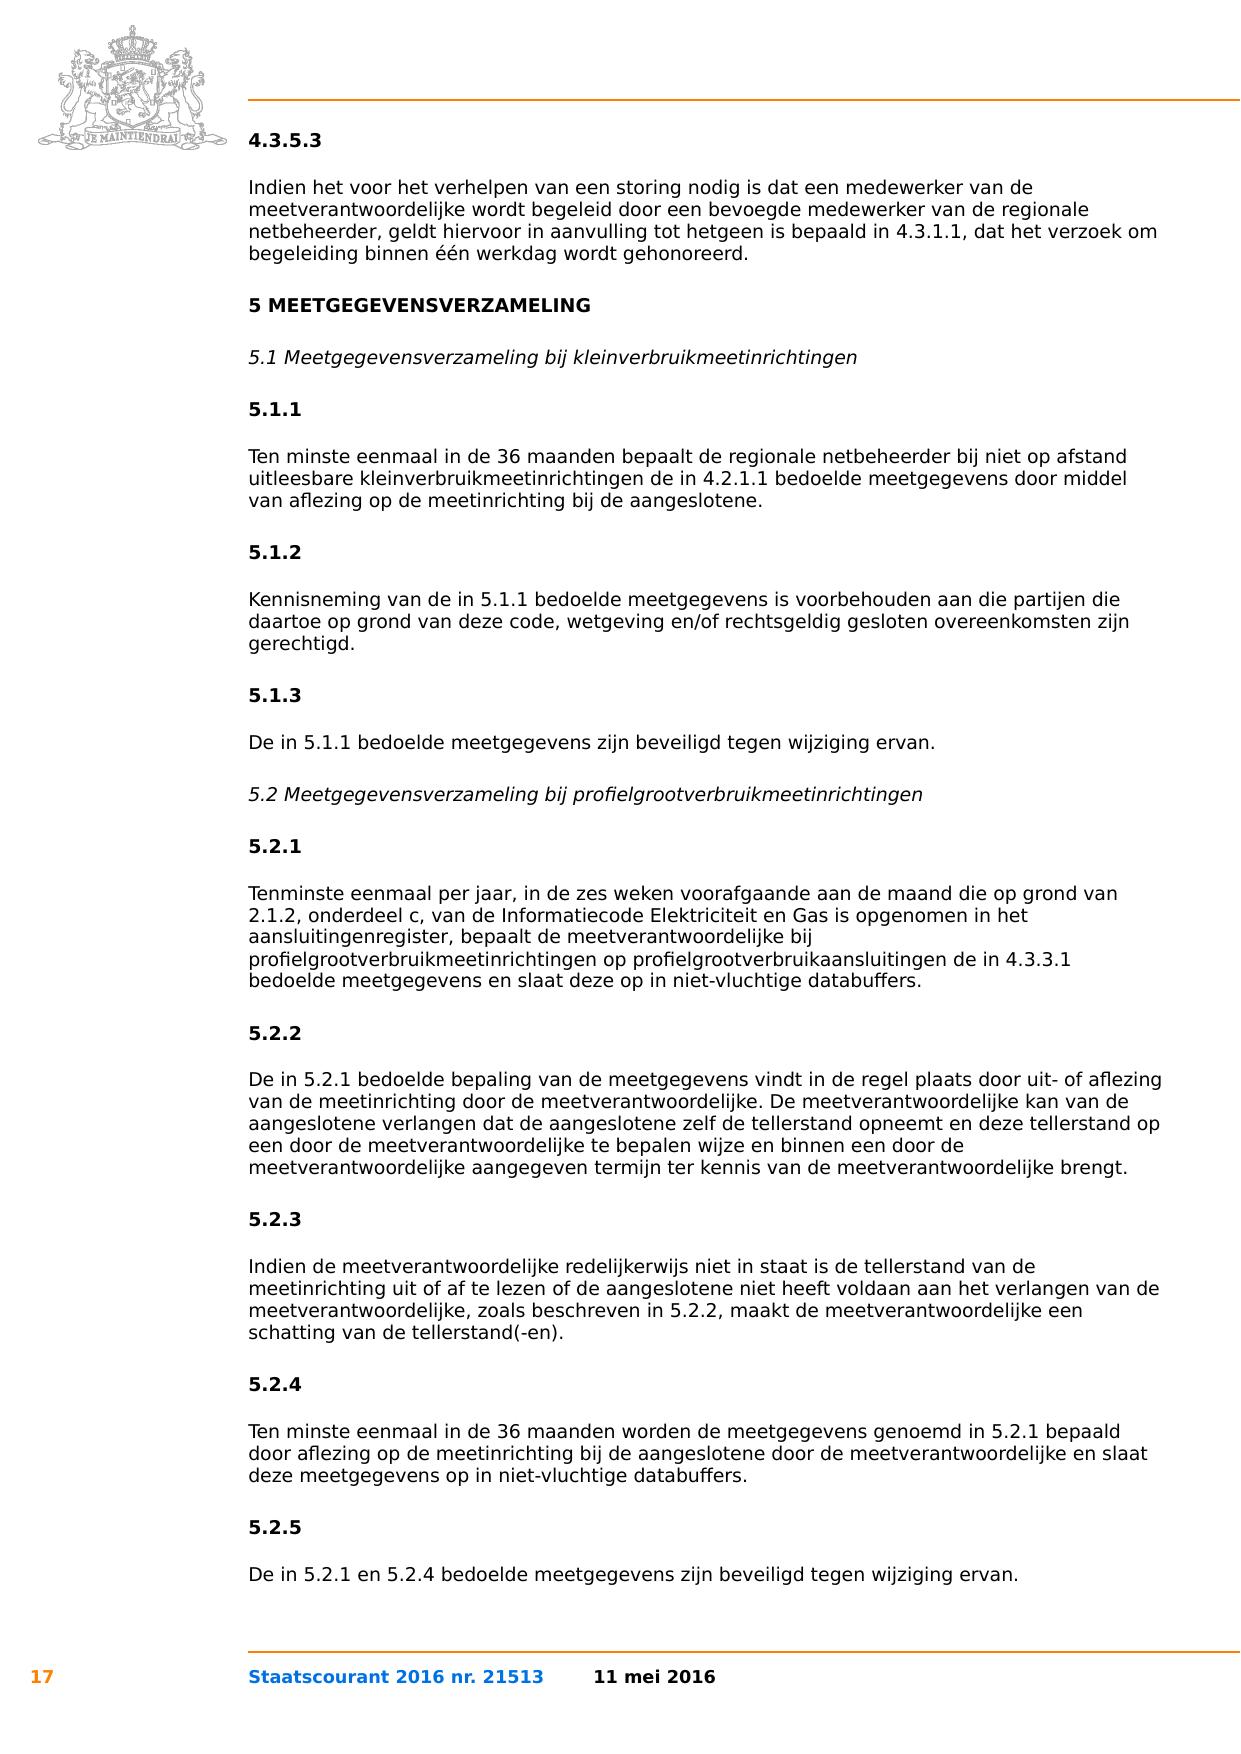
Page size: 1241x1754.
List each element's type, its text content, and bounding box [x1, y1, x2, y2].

subtitle 5.2.4 [248, 1374, 1163, 1396]
subtitle 5.2.5 [248, 1517, 1163, 1539]
text Indien het voor het verhelpen van een storing nodig is dat een medewerker van de meetverantwoordelijke wordt begeleid door een bevoegde medewerker van de regionale netbeheerder, geldt hiervoor in aanvulling tot hetgeen is bepaald in 4.3.1.1, dat het verzoek om begeleiding binnen één werkdag wordt gehonoreerd. [248, 177, 1163, 265]
text Ten minste eenmaal in de 36 maanden bepaalt de regionale netbeheerder bij niet op afstand uitleesbare kleinverbruikmeetinrichtingen de in 4.2.1.1 bedoelde meetgegevens door middel van aflezing op de meetinrichting bij de aangeslotene. [248, 446, 1163, 512]
subtitle 5 MEETGEGEVENSVERZAMELING [248, 295, 1163, 317]
text De in 5.2.1 en 5.2.4 bedoelde meetgegevens zijn beveiligd tegen wijziging ervan. [248, 1564, 1163, 1586]
text Kennisneming van de in 5.1.1 bedoelde meetgegevens is voorbehouden aan die partijen die daartoe op grond van deze code, wetgeving en/of rechtsgeldig gesloten overeenkomsten zijn gerechtigd. [248, 589, 1163, 654]
subtitle 5.1.3 [248, 684, 1163, 707]
subtitle 5.1.1 [248, 399, 1163, 421]
text Ten minste eenmaal in de 36 maanden worden de meetgegevens genoemd in 5.2.1 bepaald door aflezing op de meetinrichting bij de aangeslotene door de meetverantwoordelijke en slaat deze meetgegevens op in niet-vluchtige databuffers. [248, 1421, 1163, 1487]
subtitle 5.2 Meetgegevensverzameling bij profielgrootverbruikmeetinrichtingen [248, 783, 1163, 806]
text De in 5.2.1 bedoelde bepaling van de meetgegevens vindt in de regel plaats door uit- of aflezing van de meetinrichting door de meetverantwoordelijke. De meetverantwoordelijke kan van de aangeslotene verlangen dat de aangeslotene zelf de tellerstand opneemt en deze tellerstand op een door de meetverantwoordelijke te bepalen wijze en binnen een door de meetverantwoordelijke aangegeven termijn ter kennis van de meetverantwoordelijke brengt. [248, 1069, 1163, 1179]
subtitle 5.2.3 [248, 1209, 1163, 1231]
subtitle 5.1.2 [248, 542, 1163, 564]
text Indien de meetverantwoordelijke redelijkerwijs niet in staat is de tellerstand van de meetinrichting uit of af te lezen of de aangeslotene niet heeft voldaan aan het verlangen van de meetverantwoordelijke, zoals beschreven in 5.2.2, maakt de meetverantwoordelijke een schatting van de tellerstand(-en). [248, 1256, 1163, 1344]
subtitle 5.2.1 [248, 836, 1163, 857]
text Tenminste eenmaal per jaar, in de zes weken voorafgaande aan de maand die op grond van 2.1.2, onderdeel c, van de Informatiecode Elektriciteit en Gas is opgenomen in het aansluitingenregister, bepaalt de meetverantwoordelijke bij profielgrootverbruikmeetinrichtingen op profielgrootverbruikaansluitingen de in 4.3.3.1 bedoelde meetgegevens en slaat deze op in niet-vluchtige databuffers. [248, 882, 1163, 992]
subtitle 5.1 Meetgegevensverzameling bij kleinverbruikmeetinrichtingen [248, 347, 1163, 369]
picture [38, 25, 227, 150]
subtitle 4.3.5.3 [248, 130, 1163, 152]
subtitle 5.2.2 [248, 1022, 1163, 1044]
text De in 5.1.1 bedoelde meetgegevens zijn beveiligd tegen wijziging ervan. [248, 732, 1163, 753]
